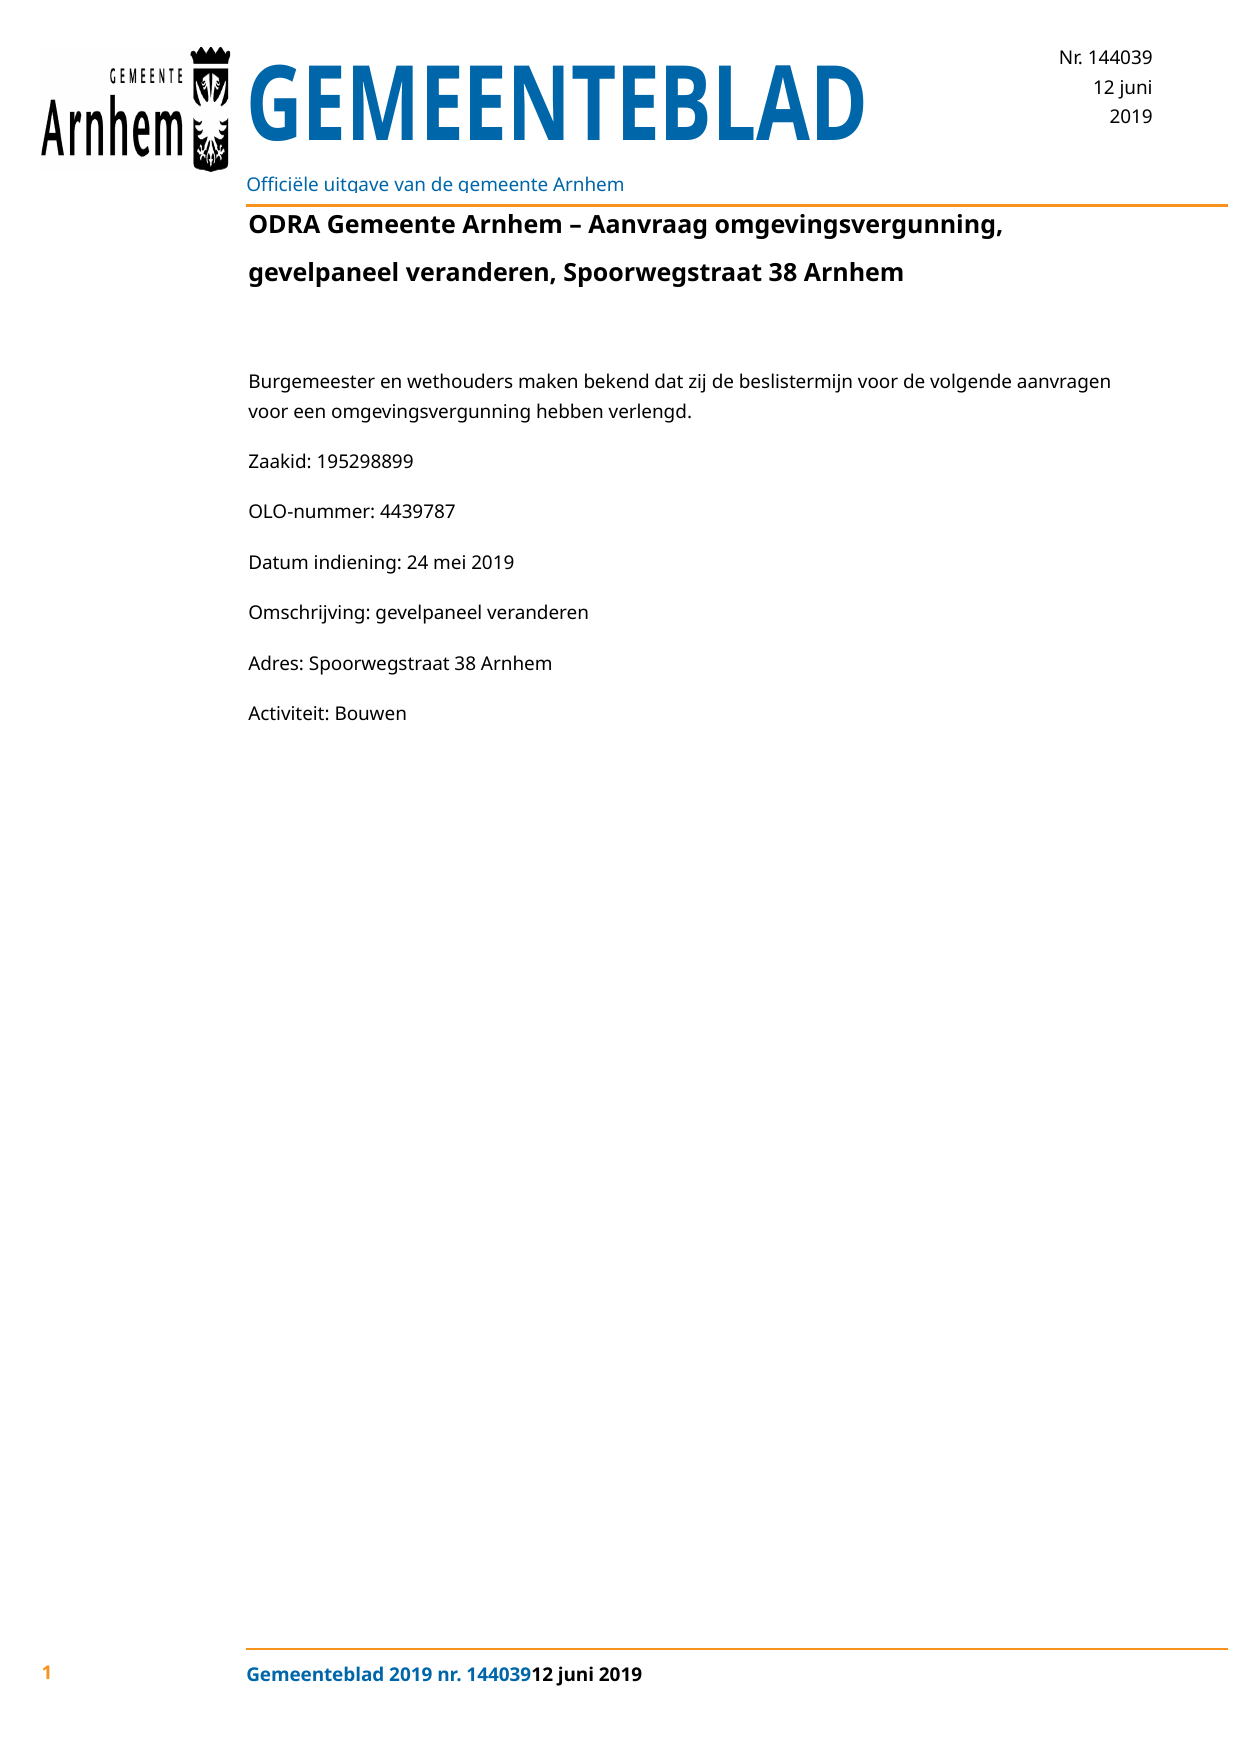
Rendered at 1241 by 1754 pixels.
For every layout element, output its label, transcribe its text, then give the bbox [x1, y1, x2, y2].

text Zaakid: 195298899 [248, 448, 1152, 474]
picture [41, 47, 231, 172]
text Adres: Spoorwegstraat 38 Arnhem [248, 650, 1152, 676]
text Datum indiening: 24 mei 2019 [248, 549, 1152, 575]
text Omschrijving: gevelpaneel veranderen [248, 599, 1152, 625]
text Activiteit: Bouwen [248, 700, 1152, 726]
text OLO-nummer: 4439787 [248, 499, 1152, 524]
text ODRA Gemeente Arnhem – Aanvraag omgevingsvergunning, gevelpaneel veranderen, Spoorwegstraat 38 Arnhem [248, 207, 1152, 288]
text Burgemeester en wethouders maken bekend dat zij de beslistermijn voor de volgende aanvragen voor een omgevingsvergunning hebben verlengd. [248, 368, 1152, 424]
